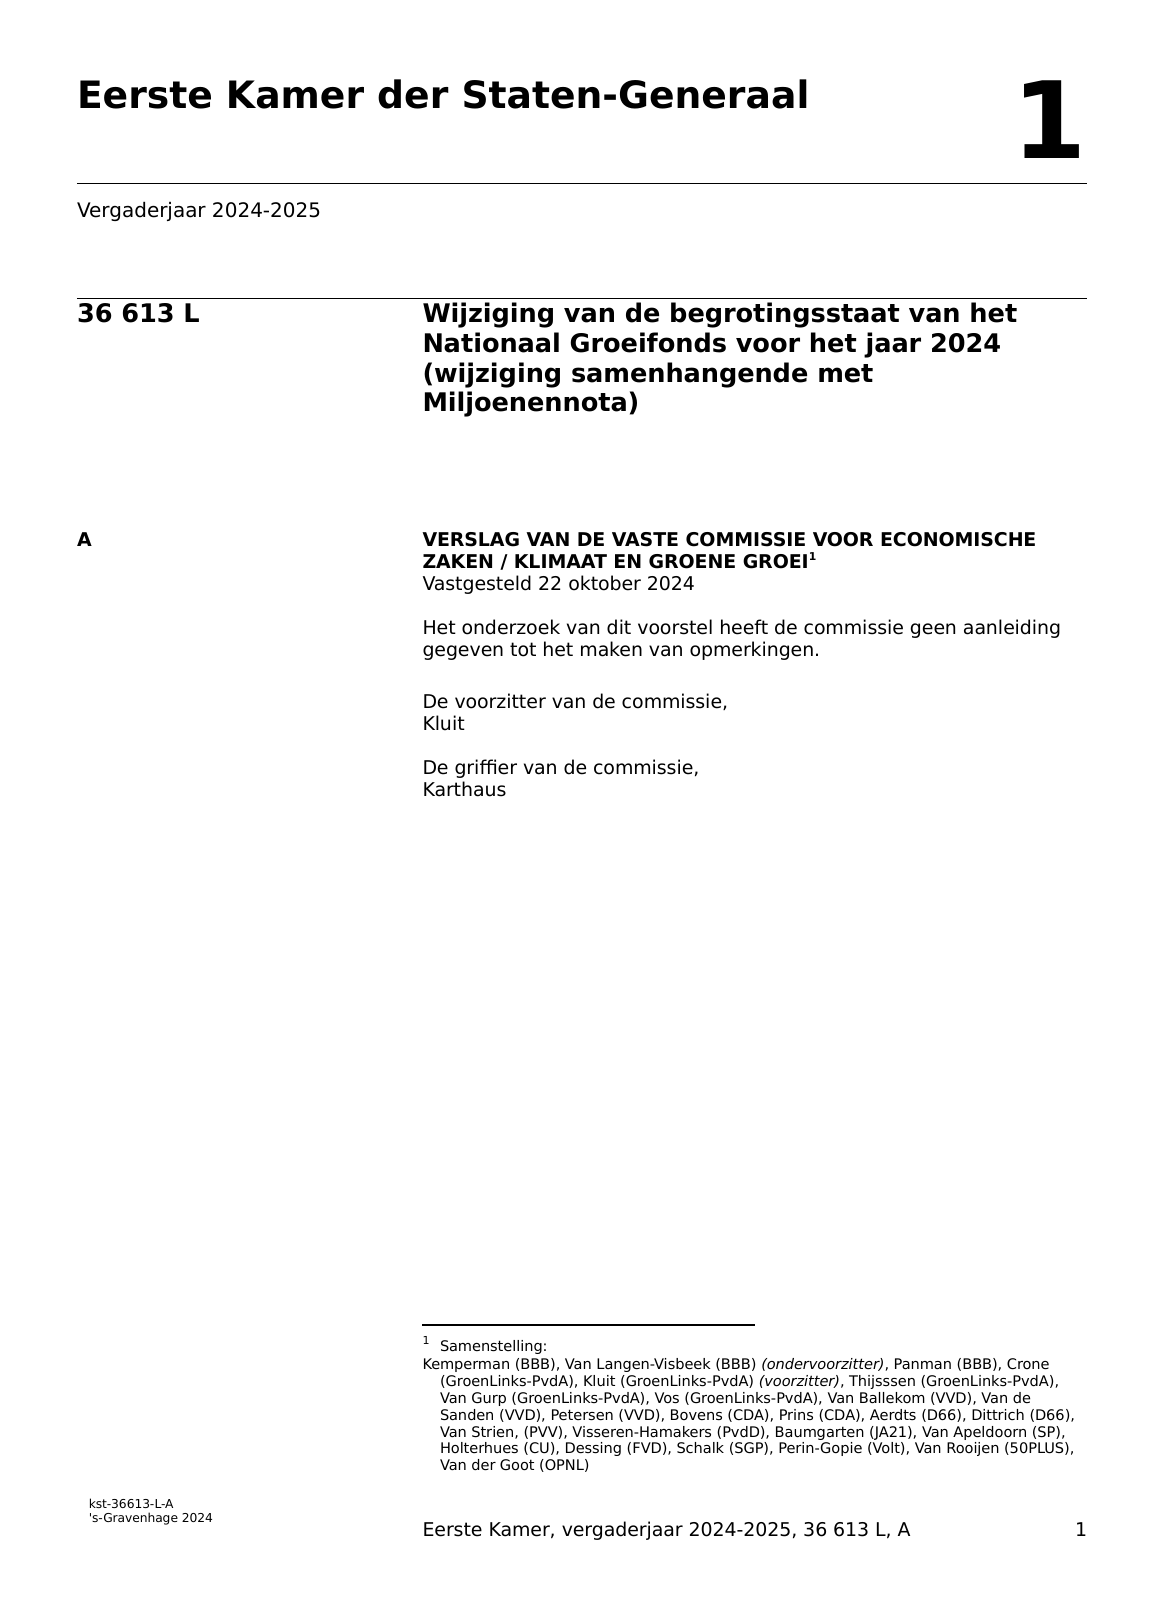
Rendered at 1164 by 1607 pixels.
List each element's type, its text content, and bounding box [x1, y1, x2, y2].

table_cell Vergaderjaar 2024-2025 [77, 184, 1087, 298]
table_header 1 [886, 59, 1087, 183]
text Vastgesteld 22 oktober 2024 [422, 573, 1087, 595]
text Kemperman (BBB), Van Langen-Visbeek (BBB) (ondervoorzitter), Panman (BBB), Crone (GroenLinks-PvdA), Kluit (GroenLinks-PvdA) (voorzitter), Thijsssen (GroenLinks-PvdA), Van Gurp (GroenLinks-PvdA), Vos (GroenLinks-PvdA), Van Ballekom (VVD), Van de Sanden (VVD), Petersen (VVD), Bovens (CDA), Prins (CDA), Aerdts (D66), Dittrich (D66), Van Strien, (PVV), Visseren-Hamakers (PvdD), Baumgarten (JA21), Van Apeldoorn (SP), Holterhues (CU), Dessing (FVD), Schalk (SGP), Perin-Gopie (Volt), Van Rooijen (50PLUS), Van der Goot (OPNL) [422, 1356, 1087, 1474]
text De griffier van de commissie, Karthaus [422, 757, 1087, 801]
subtitle 36 613 L Wijziging van de begrotingsstaat van het Nationaal Groeifonds voor het jaar 2024 (wijziging samenhangende met Miljoenennota) [77, 299, 1087, 418]
subtitle A VERSLAG VAN DE VASTE COMMISSIE VOOR ECONOMISCHE ZAKEN / KLIMAAT EN GROENE GROEI [77, 529, 1087, 573]
text De voorzitter van de commissie, Kluit [422, 691, 1087, 735]
text kst-36613-L-A [88, 1497, 323, 1511]
text Samenstelling: [422, 1334, 1087, 1356]
table_header Eerste Kamer der Staten-Generaal [77, 59, 886, 183]
text Het onderzoek van dit voorstel heeft de commissie geen aanleiding gegeven tot het maken van opmerkingen. [422, 617, 1087, 661]
text 's-Gravenhage 2024 [88, 1511, 323, 1525]
